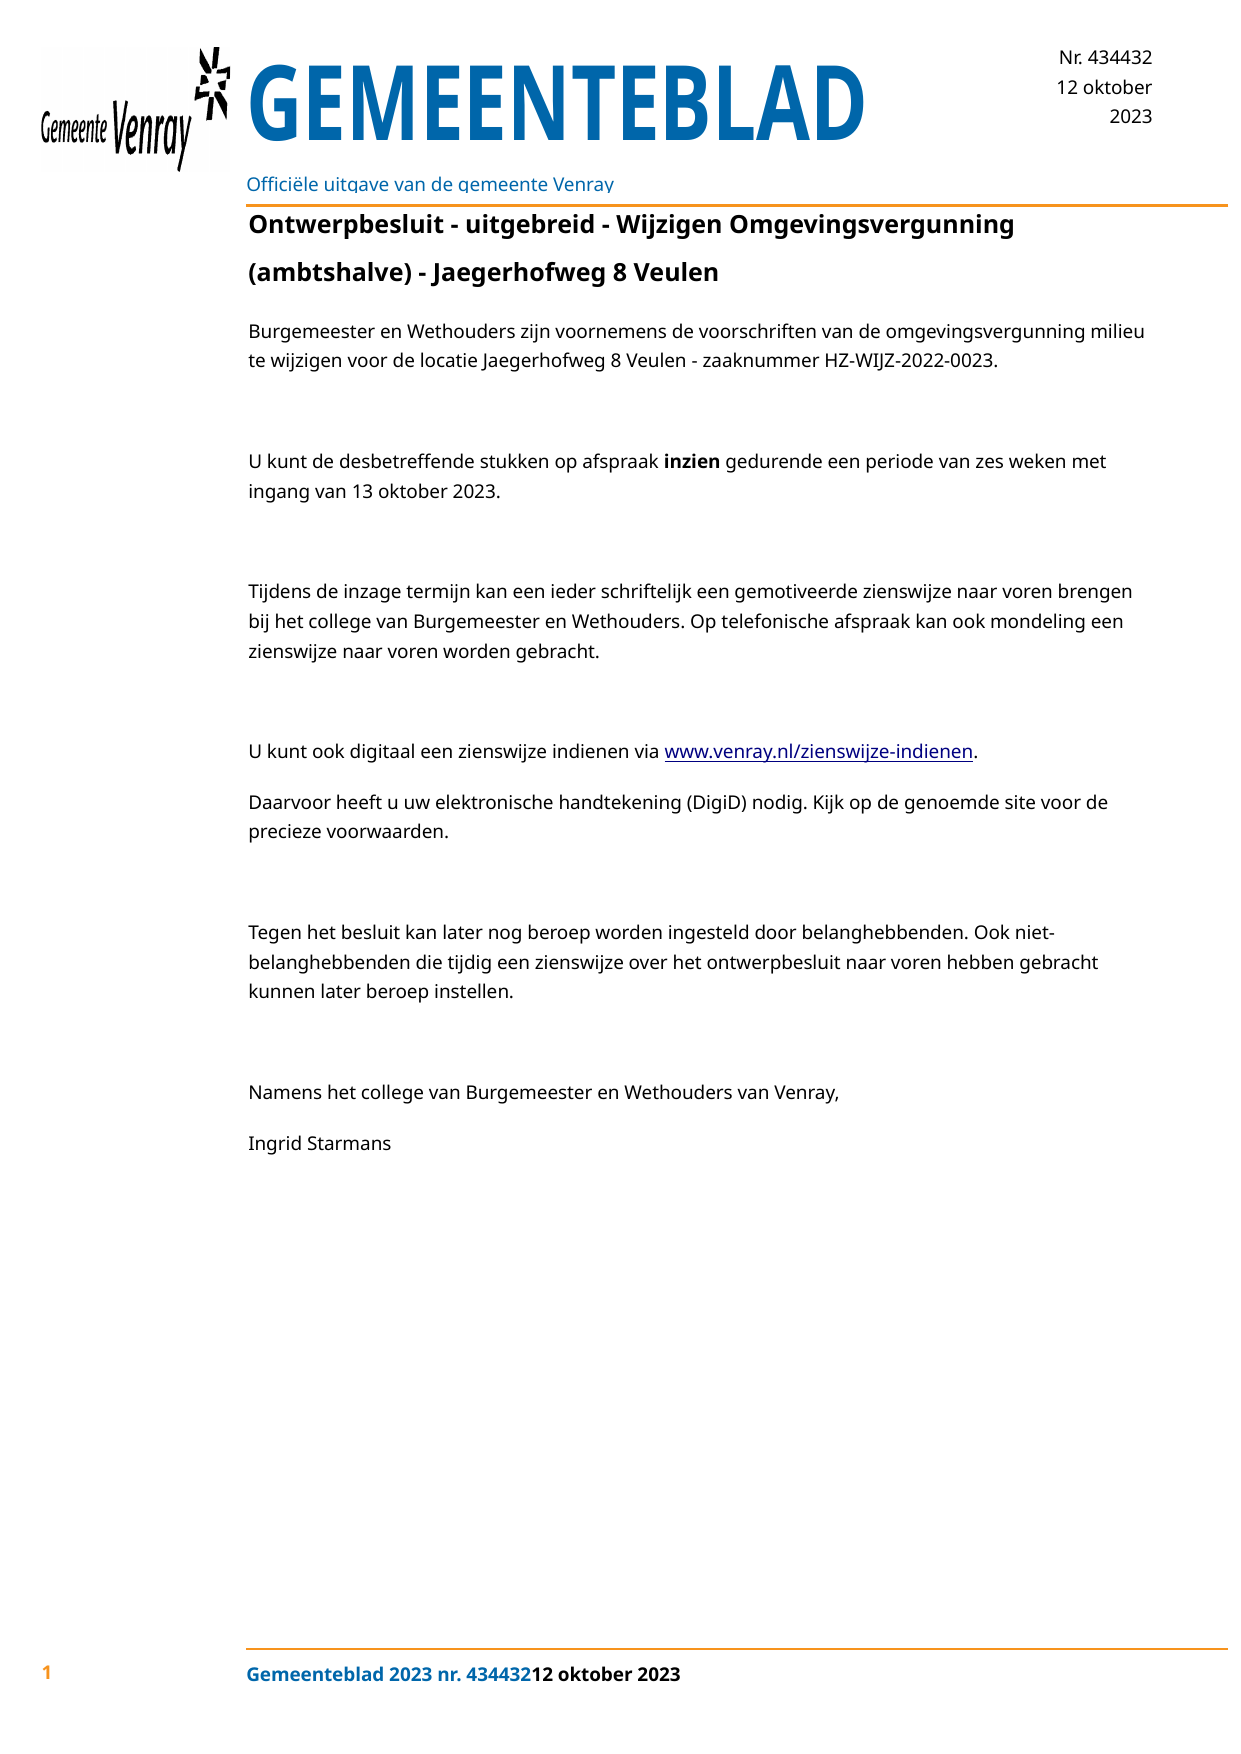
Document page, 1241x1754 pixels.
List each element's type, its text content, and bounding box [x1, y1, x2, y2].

text U kunt de desbetreffende stukken op afspraak inzien gedurende een periode van zes weken met ingang van 13 oktober 2023. [248, 448, 1152, 504]
text Daarvoor heeft u uw elektronische handtekening (DigiD) nodig. Kijk op de genoemde site voor de precieze voorwaarden. [248, 789, 1152, 844]
picture [41, 47, 231, 172]
text Namens het college van Burgemeester en Wethouders van Venray, [248, 1079, 1152, 1105]
text Ingrid Starmans [248, 1130, 1152, 1156]
text Burgemeester en Wethouders zijn voornemens de voorschriften van de omgevingsvergunning milieu te wijzigen voor de locatie Jaegerhofweg 8 Veulen - zaaknummer HZ-WIJZ-2022-0023. [248, 318, 1152, 373]
text U kunt ook digitaal een zienswijze indienen via www.venray.nl/zienswijze-indienen. [248, 739, 1152, 764]
text Tegen het besluit kan later nog beroep worden ingesteld door belanghebbenden. Ook niet-belanghebbenden die tijdig een zienswijze over het ontwerpbesluit naar voren hebben gebracht kunnen later beroep instellen. [248, 919, 1152, 1004]
text Tijdens de inzage termijn kan een ieder schriftelijk een gemotiveerde zienswijze naar voren brengen bij het college van Burgemeester en Wethouders. Op telefonische afspraak kan ook mondeling een zienswijze naar voren worden gebracht. [248, 579, 1152, 664]
text Ontwerpbesluit - uitgebreid - Wijzigen Omgevingsvergunning (ambtshalve) - Jaegerhofweg 8 Veulen [248, 207, 1152, 288]
